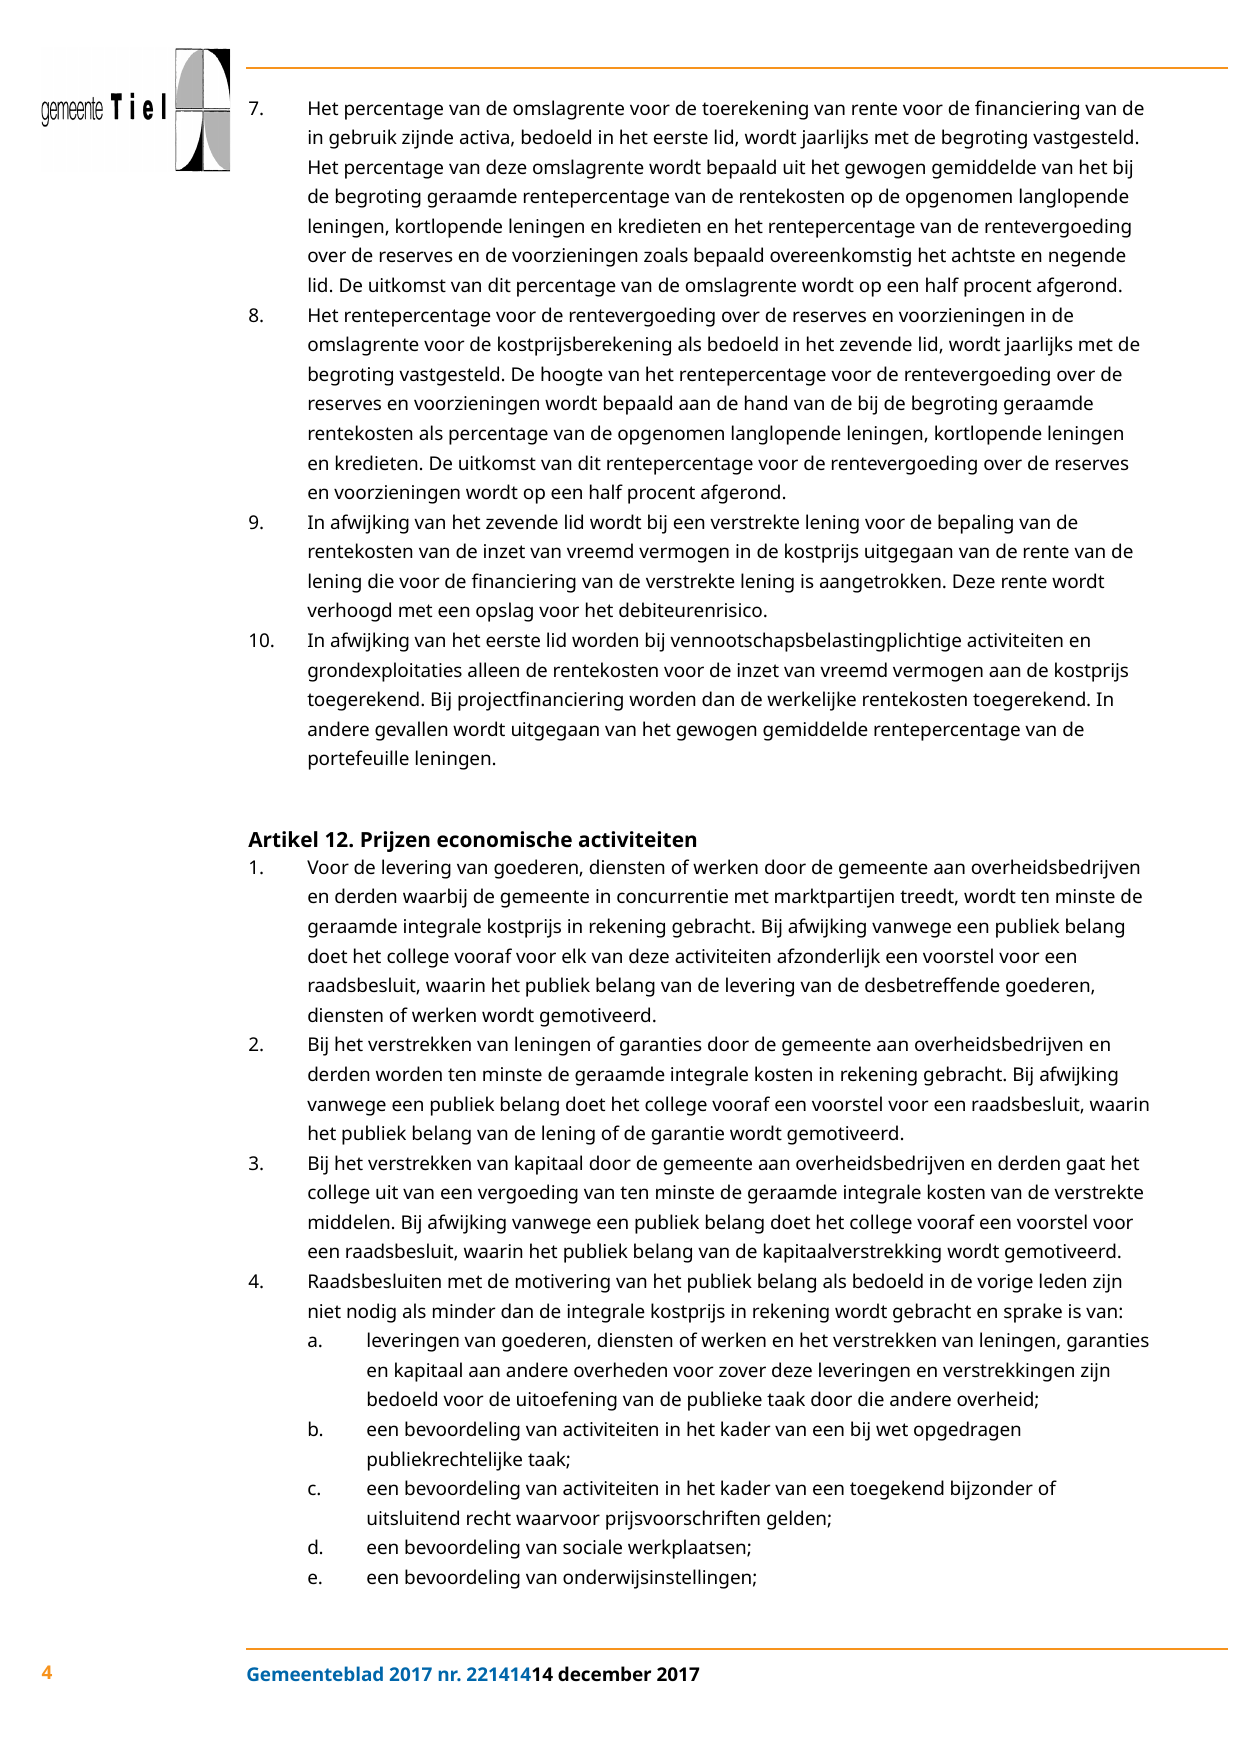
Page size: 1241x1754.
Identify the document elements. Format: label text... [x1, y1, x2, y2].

list Bij het verstrekken van leningen of garanties door de gemeente aan overheidsbedrijven en derden worden ten minste de geraamde integrale kosten in rekening gebracht. Bij afwijking vanwege een publiek belang doet het college vooraf een voorstel voor een raadsbesluit, waarin het publiek belang van de lening of de garantie wordt gemotiveerd. [248, 1032, 1152, 1146]
list Voor de levering van goederen, diensten of werken door de gemeente aan overheidsbedrijven en derden waarbij de gemeente in concurrentie met marktpartijen treedt, wordt ten minste de geraamde integrale kostprijs in rekening gebracht. Bij afwijking vanwege een publiek belang doet het college vooraf voor elk van deze activiteiten afzonderlijk een voorstel voor een raadsbesluit, waarin het publiek belang van de levering van de desbetreffende goederen, diensten of werken wordt gemotiveerd. [248, 854, 1152, 1028]
list Bij het verstrekken van kapitaal door de gemeente aan overheidsbedrijven en derden gaat het college uit van een vergoeding van ten minste de geraamde integrale kosten van de verstrekte middelen. Bij afwijking vanwege een publiek belang doet het college vooraf een voorstel voor een raadsbesluit, waarin het publiek belang van de kapitaalverstrekking wordt gemotiveerd. [248, 1150, 1152, 1264]
list een bevoordeling van activiteiten in het kader van een toegekend bijzonder of uitsluitend recht waarvoor prijsvoorschriften gelden; [307, 1475, 1152, 1531]
list Het percentage van de omslagrente voor de toerekening van rente voor de financiering van de in gebruik zijnde activa, bedoeld in het eerste lid, wordt jaarlijks met de begroting vastgesteld. Het percentage van deze omslagrente wordt bepaald uit het gewogen gemiddelde van het bij de begroting geraamde rentepercentage van de rentekosten op de opgenomen langlopende leningen, kortlopende leningen en kredieten en het rentepercentage van de rentevergoeding over de reserves en de voorzieningen zoals bepaald overeenkomstig het achtste en negende lid. De uitkomst van dit percentage van de omslagrente wordt op een half procent afgerond. [248, 95, 1152, 298]
list In afwijking van het zevende lid wordt bij een verstrekte lening voor de bepaling van de rentekosten van de inzet van vreemd vermogen in de kostprijs uitgegaan van de rente van de lening die voor de financiering van de verstrekte lening is aangetrokken. Deze rente wordt verhoogd met een opslag voor het debiteurenrisico. [248, 509, 1152, 623]
list een bevoordeling van onderwijsinstellingen; [307, 1564, 1152, 1590]
list een bevoordeling van activiteiten in het kader van een bij wet opgedragen publiekrechtelijke taak; [307, 1416, 1152, 1471]
list Het rentepercentage voor de rentevergoeding over de reserves en voorzieningen in de omslagrente voor de kostprijsberekening als bedoeld in het zevende lid, wordt jaarlijks met de begroting vastgesteld. De hoogte van het rentepercentage voor de rentevergoeding over de reserves en voorzieningen wordt bepaald aan de hand van de bij de begroting geraamde rentekosten als percentage van de opgenomen langlopende leningen, kortlopende leningen en kredieten. De uitkomst van dit rentepercentage voor de rentevergoeding over de reserves en voorzieningen wordt op een half procent afgerond. [248, 302, 1152, 505]
text Artikel 12. Prijzen economische activiteiten [248, 826, 1152, 854]
list een bevoordeling van sociale werkplaatsen; [307, 1534, 1152, 1560]
list In afwijking van het eerste lid worden bij vennootschapsbelastingplichtige activiteiten en grondexploitaties alleen de rentekosten voor de inzet van vreemd vermogen aan de kostprijs toegerekend. Bij projectfinanciering worden dan de werkelijke rentekosten toegerekend. In andere gevallen wordt uitgegaan van het gewogen gemiddelde rentepercentage van de portefeuille leningen. [248, 627, 1152, 771]
list Raadsbesluiten met de motivering van het publiek belang als bedoeld in de vorige leden zijn niet nodig als minder dan de integrale kostprijs in rekening wordt gebracht en sprake is van: [248, 1268, 1152, 1323]
list leveringen van goederen, diensten of werken en het verstrekken van leningen, garanties en kapitaal aan andere overheden voor zover deze leveringen en verstrekkingen zijn bedoeld voor de uitoefening van de publieke taak door die andere overheid; [307, 1327, 1152, 1412]
picture [41, 47, 231, 172]
